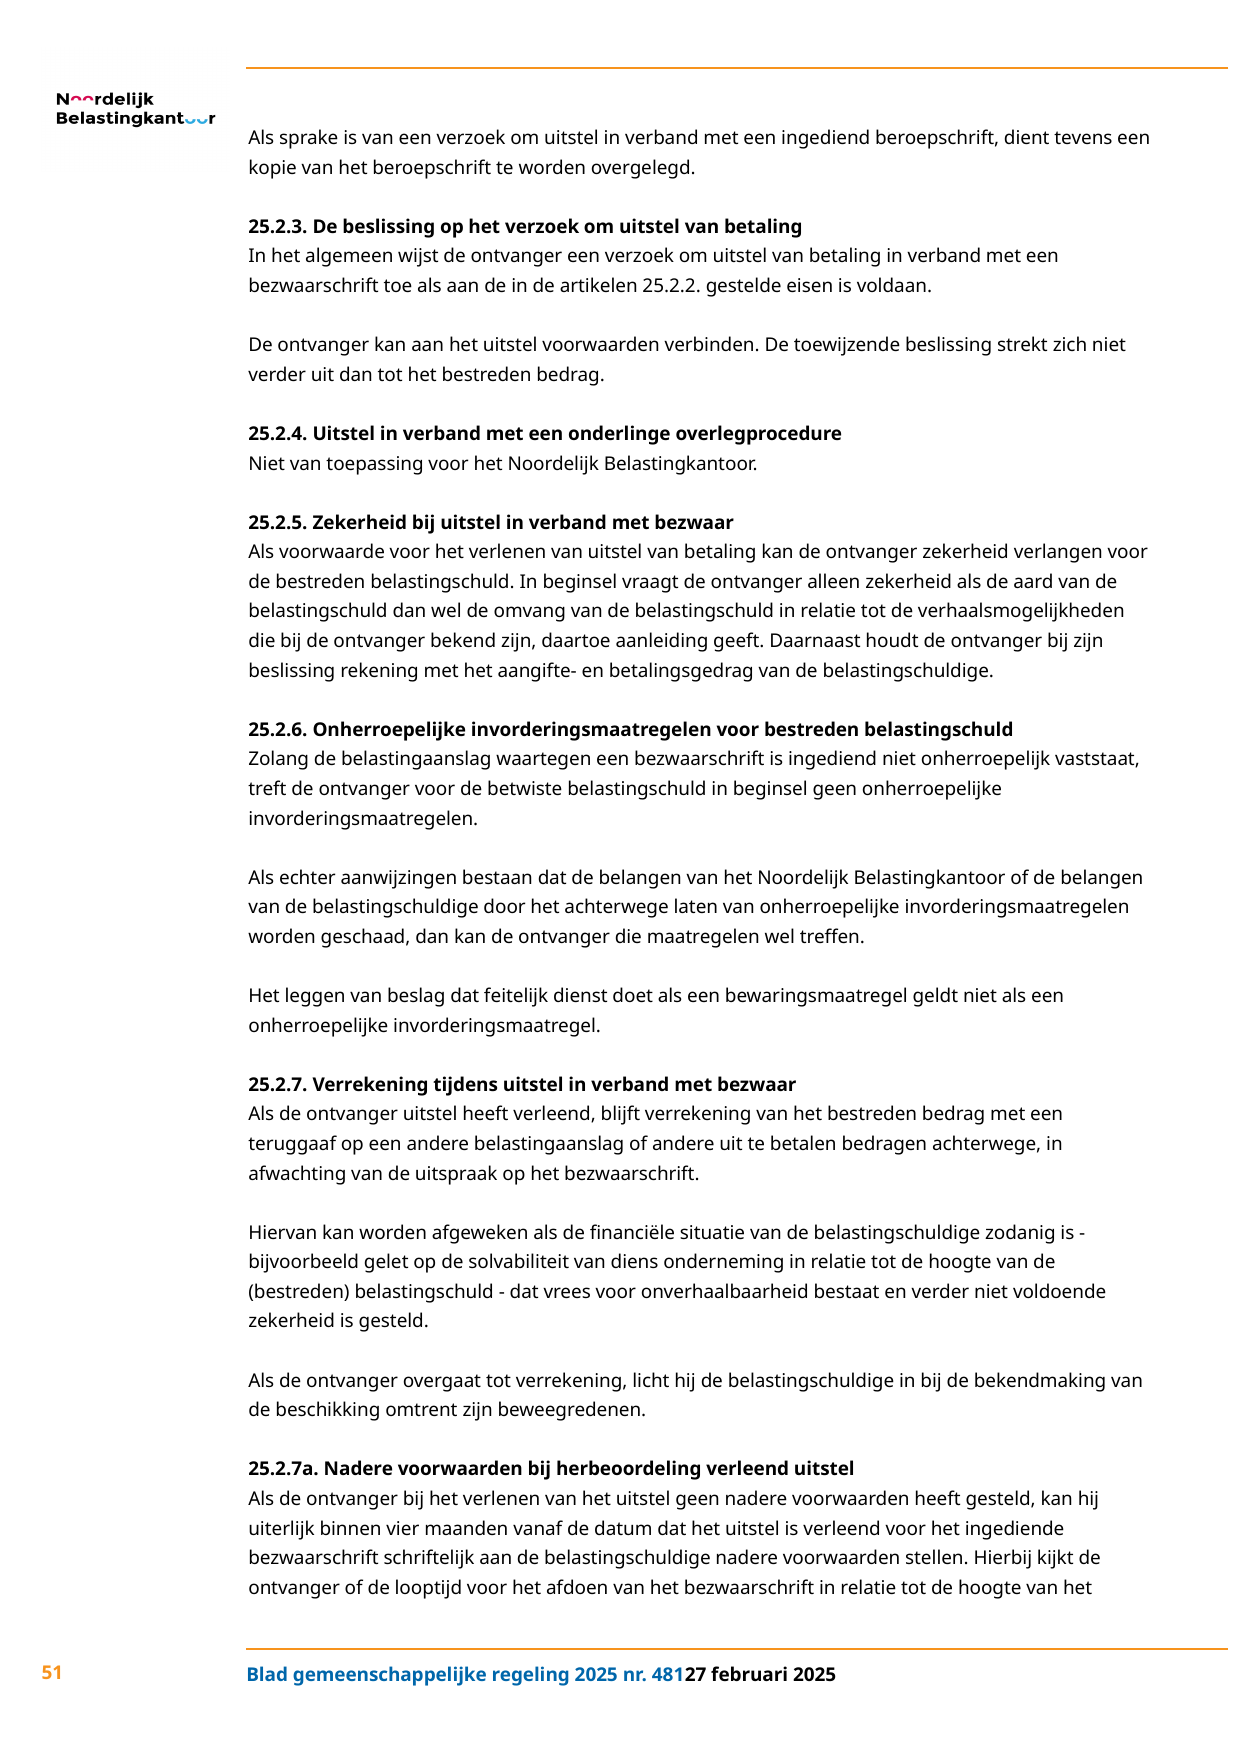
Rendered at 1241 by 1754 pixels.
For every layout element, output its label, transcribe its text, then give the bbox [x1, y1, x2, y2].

text Als sprake is van een verzoek om uitstel in verband met een ingediend beroepschrift, dient tevens een kopie van het beroepschrift te worden overgelegd. [248, 124, 1152, 180]
text Hiervan kan worden afgeweken als de financiële situatie van de belastingschuldige zodanig is - bijvoorbeeld gelet op de solvabiliteit van diens onderneming in relatie tot de hoogte van de (bestreden) belastingschuld - dat vrees voor onverhaalbaarheid bestaat en verder niet voldoende zekerheid is gesteld. [248, 1219, 1152, 1333]
text Als voorwaarde voor het verlenen van uitstel van betaling kan de ontvanger zekerheid verlangen voor de bestreden belastingschuld. In beginsel vraagt de ontvanger alleen zekerheid als de aard van de belastingschuld dan wel de omvang van de belastingschuld in relatie tot de verhaalsmogelijkheden die bij de ontvanger bekend zijn, daartoe aanleiding geeft. Daarnaast houdt de ontvanger bij zijn beslissing rekening met het aangifte- en betalingsgedrag van de belastingschuldige. [248, 538, 1152, 683]
text Als de ontvanger overgaat tot verrekening, licht hij de belastingschuldige in bij de bekendmaking van de beschikking omtrent zijn beweegredenen. [248, 1367, 1152, 1422]
text 25.2.7. Verrekening tijdens uitstel in verband met bezwaar [248, 1071, 1152, 1097]
text Zolang de belastingaanslag waartegen een bezwaarschrift is ingediend niet onherroepelijk vaststaat, treft de ontvanger voor de betwiste belastingschuld in beginsel geen onherroepelijke invorderingsmaatregelen. [248, 746, 1152, 831]
text 25.2.7a. Nadere voorwaarden bij herbeoordeling verleend uitstel [248, 1456, 1152, 1481]
text 25.2.4. Uitstel in verband met een onderlinge overlegprocedure [248, 420, 1152, 446]
text Als echter aanwijzingen bestaan dat de belangen van het Noordelijk Belastingkantoor of de belangen van de belastingschuldige door het achterwege laten van onherroepelijke invorderingsmaatregelen worden geschaad, dan kan de ontvanger die maatregelen wel treffen. [248, 864, 1152, 949]
text Niet van toepassing voor het Noordelijk Belastingkantoor. [248, 450, 1152, 476]
text 25.2.6. Onherroepelijke invorderingsmaatregelen voor bestreden belastingschuld [248, 716, 1152, 742]
text Als de ontvanger bij het verlenen van het uitstel geen nadere voorwaarden heeft gesteld, kan hij uiterlijk binnen vier maanden vanaf de datum dat het uitstel is verleend voor het ingediende bezwaarschrift schriftelijk aan de belastingschuldige nadere voorwaarden stellen. Hierbij kijkt de ontvanger of de looptijd voor het afdoen van het bezwaarschrift in relatie tot de hoogte van het [248, 1485, 1152, 1600]
text In het algemeen wijst de ontvanger een verzoek om uitstel van betaling in verband met een bezwaarschrift toe als aan de in de artikelen 25.2.2. gestelde eisen is voldaan. [248, 243, 1152, 298]
text 25.2.3. De beslissing op het verzoek om uitstel van betaling [248, 213, 1152, 239]
text 25.2.5. Zekerheid bij uitstel in verband met bezwaar [248, 509, 1152, 535]
picture [41, 47, 231, 172]
text Als de ontvanger uitstel heeft verleend, blijft verrekening van het bestreden bedrag met een teruggaaf op een andere belastingaanslag of andere uit te betalen bedragen achterwege, in afwachting van de uitspraak op het bezwaarschrift. [248, 1101, 1152, 1186]
text De ontvanger kan aan het uitstel voorwaarden verbinden. De toewijzende beslissing strekt zich niet verder uit dan tot het bestreden bedrag. [248, 331, 1152, 387]
text Het leggen van beslag dat feitelijk dienst doet als een bewaringsmaatregel geldt niet als een onherroepelijke invorderingsmaatregel. [248, 982, 1152, 1038]
